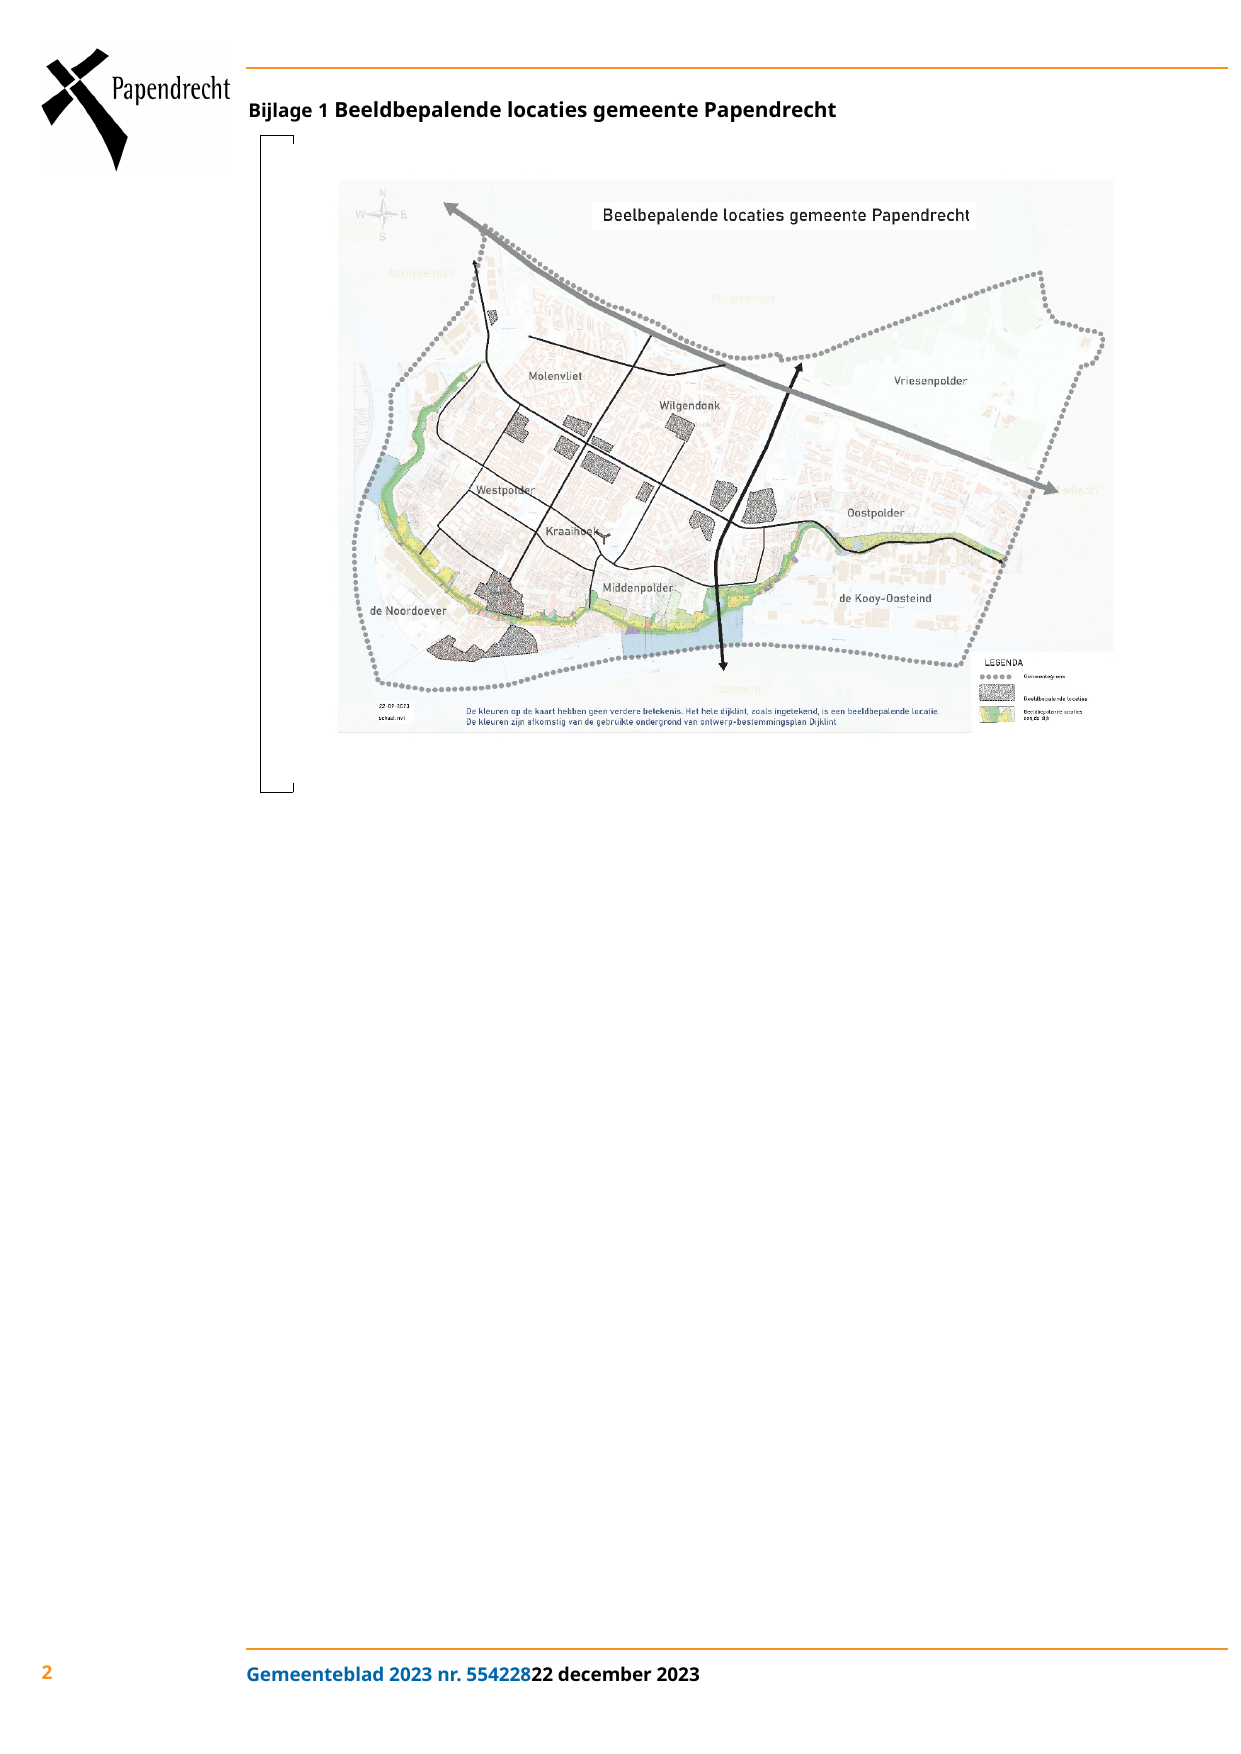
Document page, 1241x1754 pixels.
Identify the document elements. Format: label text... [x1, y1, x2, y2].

text Bijlage 1 Beeldbepalende locaties gemeente Papendrecht [248, 95, 1152, 123]
picture [268, 144, 1173, 783]
picture [41, 47, 231, 172]
